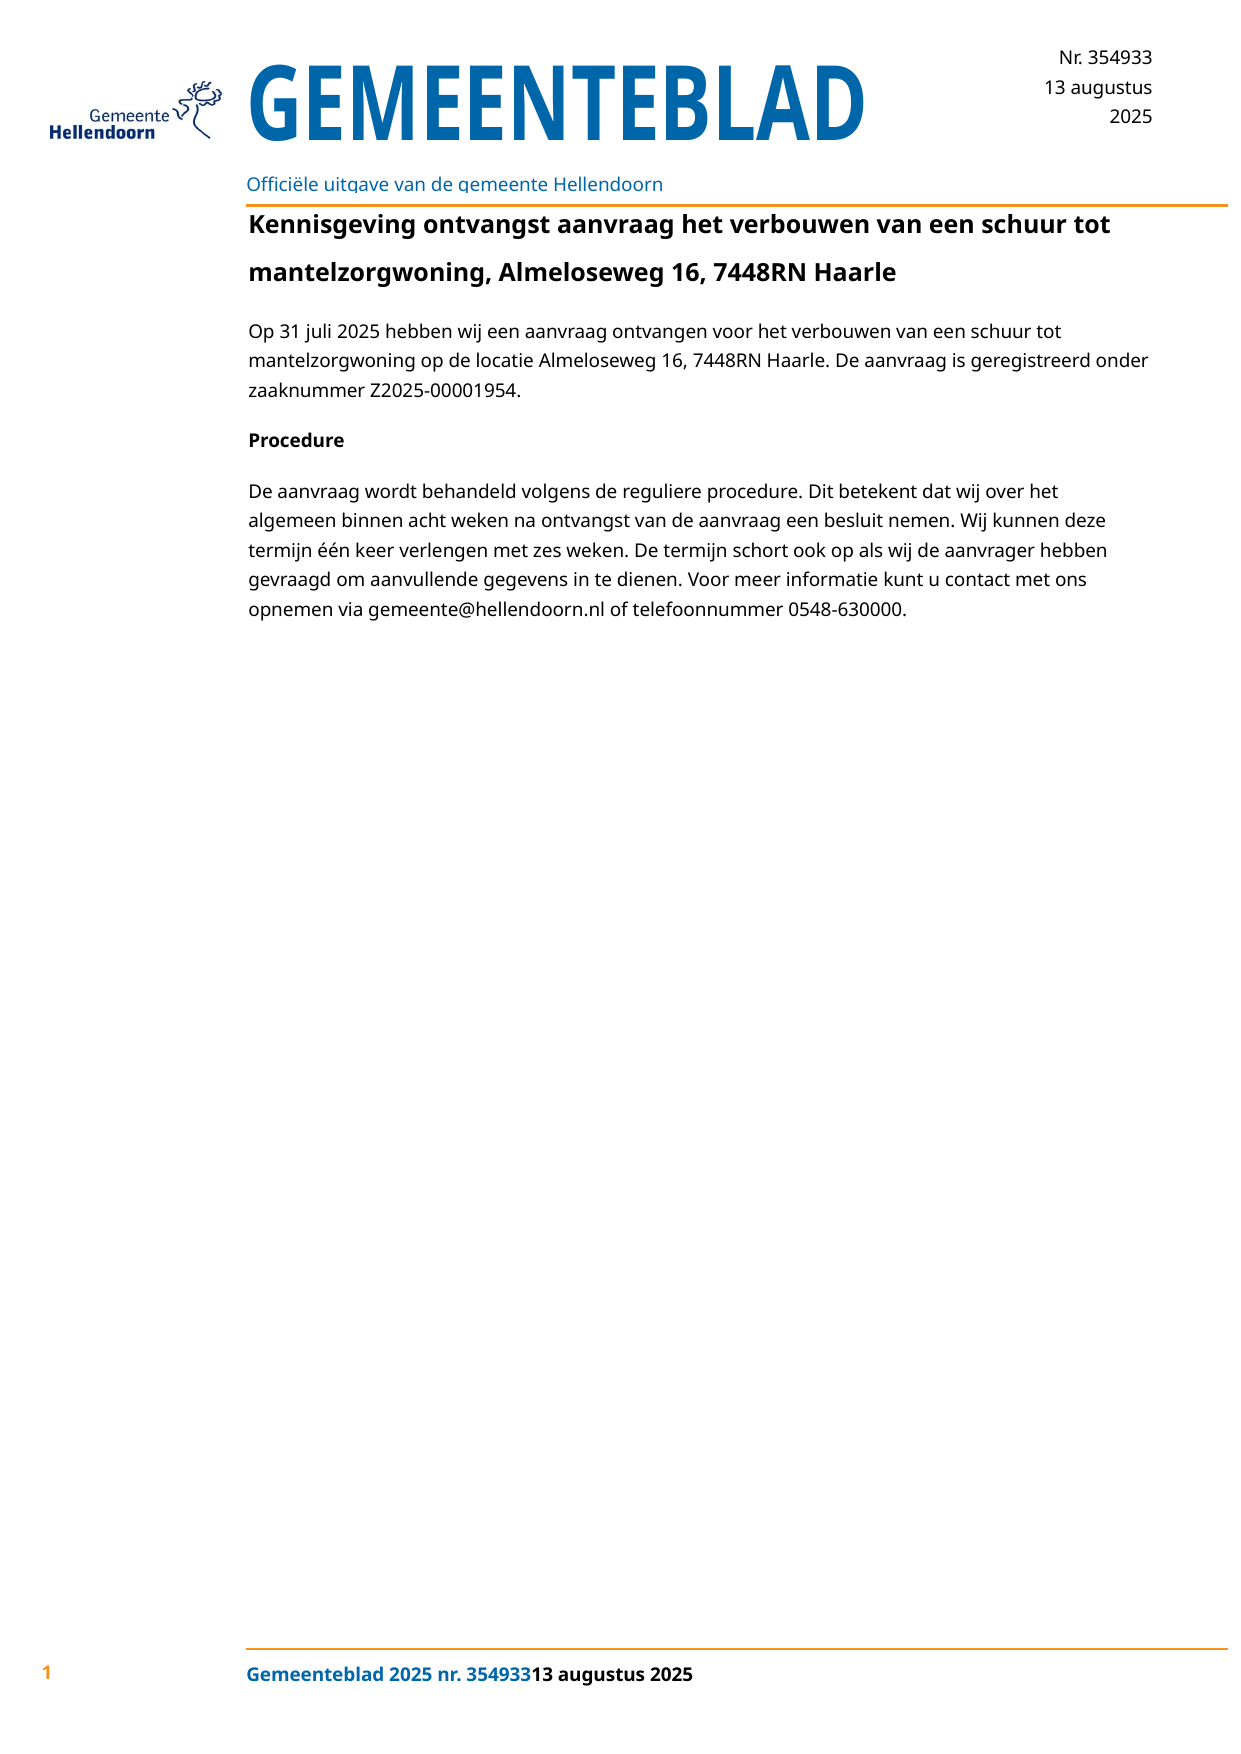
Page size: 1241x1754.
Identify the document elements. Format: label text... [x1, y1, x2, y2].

text Kennisgeving ontvangst aanvraag het verbouwen van een schuur tot mantelzorgwoning, Almeloseweg 16, 7448RN Haarle [248, 207, 1152, 288]
text Op 31 juli 2025 hebben wij een aanvraag ontvangen voor het verbouwen van een schuur tot mantelzorgwoning op de locatie Almeloseweg 16, 7448RN Haarle. De aanvraag is geregistreerd onder zaaknummer Z2025-00001954. [248, 318, 1152, 403]
text Procedure [248, 427, 1152, 453]
picture [41, 47, 231, 172]
text De aanvraag wordt behandeld volgens de reguliere procedure. Dit betekent dat wij over het algemeen binnen acht weken na ontvangst van de aanvraag een besluit nemen. Wij kunnen deze termijn één keer verlengen met zes weken. De termijn schort ook op als wij de aanvrager hebben gevraagd om aanvullende gegevens in te dienen. Voor meer informatie kunt u contact met ons opnemen via gemeente@hellendoorn.nl of telefoonnummer 0548-630000. [248, 478, 1152, 622]
